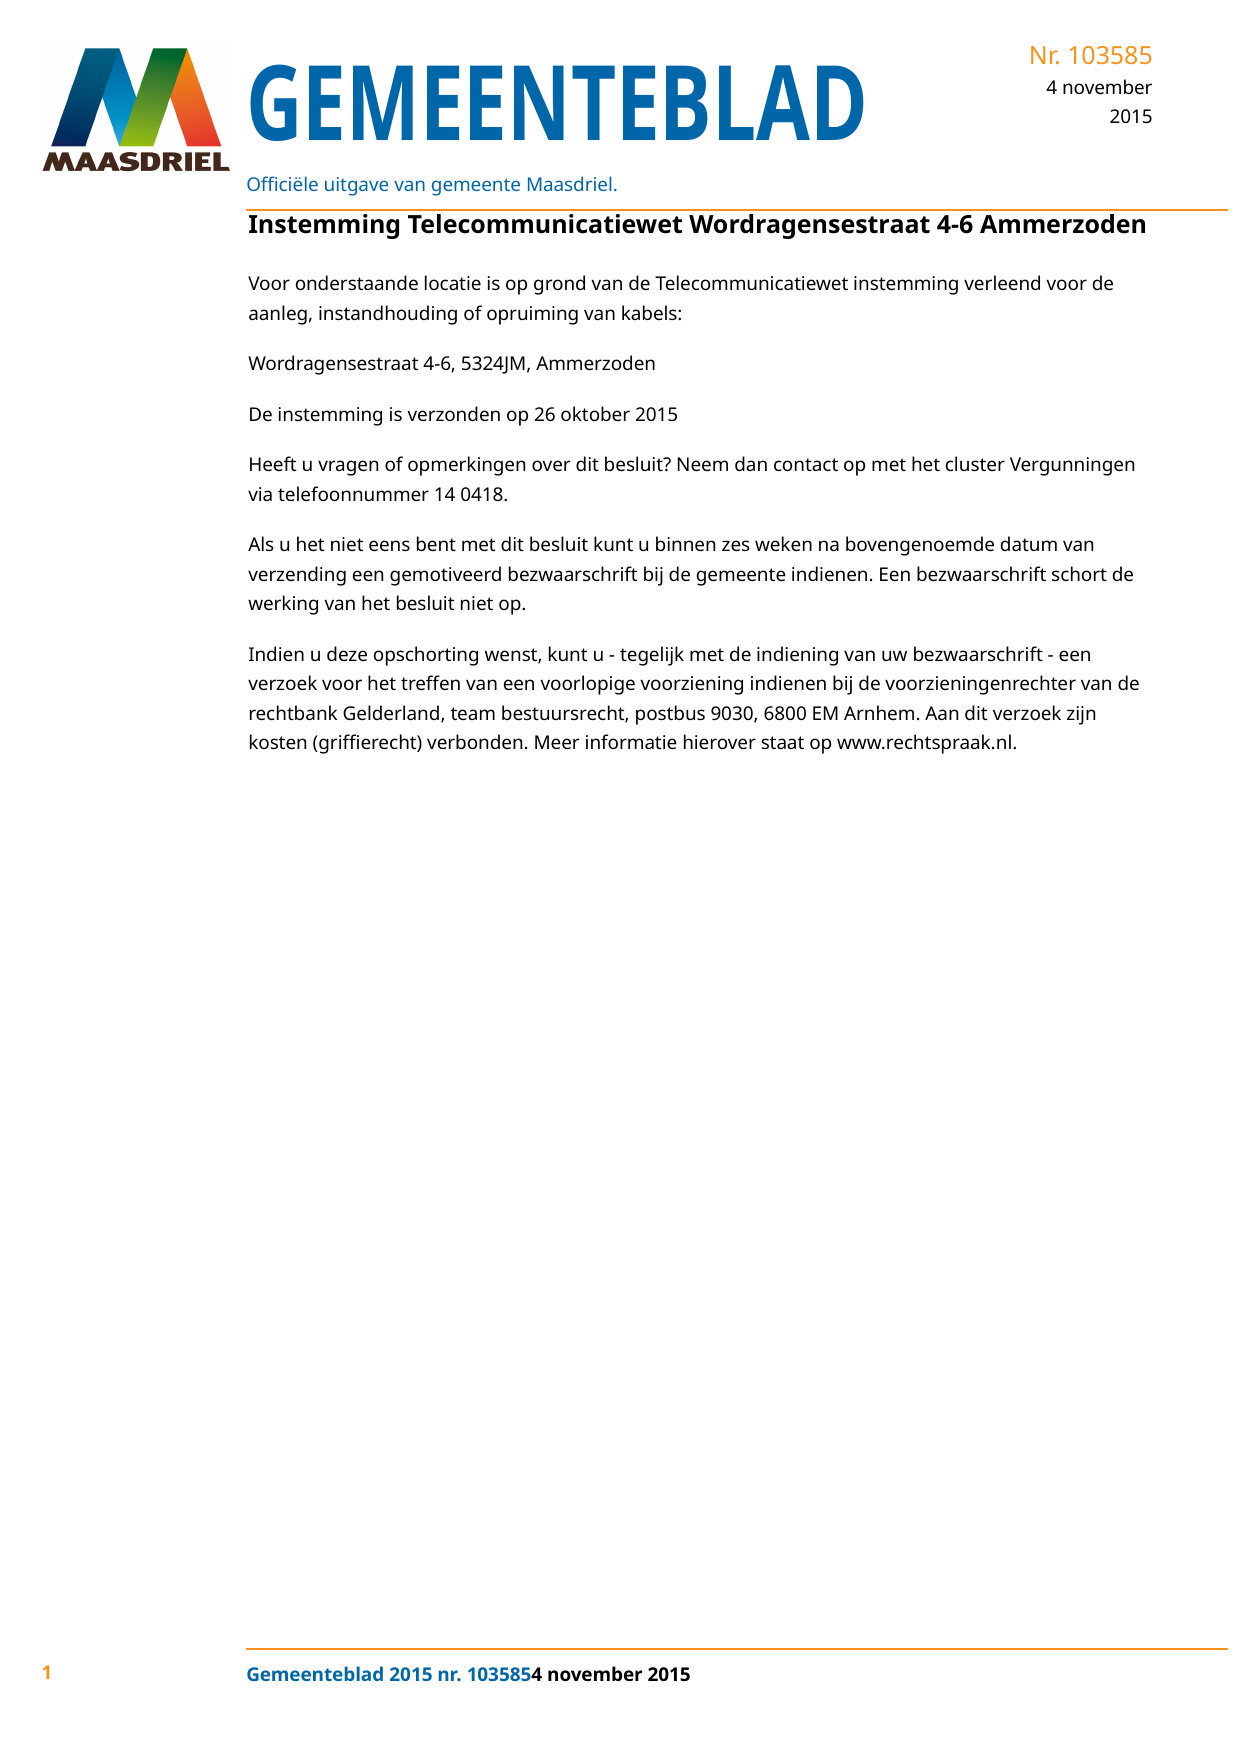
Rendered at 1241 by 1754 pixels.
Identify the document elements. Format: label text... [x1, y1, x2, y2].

text De instemming is verzonden op 26 oktober 2015 [248, 401, 1152, 426]
text Indien u deze opschorting wenst, kunt u - tegelijk met de indiening van uw bezwaarschrift - een verzoek voor het treffen van een voorlopige voorziening indienen bij de voorzieningenrechter van de rechtbank Gelderland, team bestuursrecht, postbus 9030, 6800 EM Arnhem. Aan dit verzoek zijn kosten (griffierecht) verbonden. Meer informatie hierover staat op www.rechtspraak.nl. [248, 641, 1152, 755]
picture [41, 47, 231, 172]
text Instemming Telecommunicatiewet Wordragensestraat 4-6 Ammerzoden [248, 211, 1152, 241]
text Wordragensestraat 4-6, 5324JM, Ammerzoden [248, 350, 1152, 376]
text Als u het niet eens bent met dit besluit kunt u binnen zes weken na bovengenoemde datum van verzending een gemotiveerd bezwaarschrift bij de gemeente indienen. Een bezwaarschrift schort de werking van het besluit niet op. [248, 531, 1152, 616]
text Heeft u vragen of opmerkingen over dit besluit? Neem dan contact op met het cluster Vergunningen via telefoonnummer 14 0418. [248, 451, 1152, 506]
text Voor onderstaande locatie is op grond van de Telecommunicatiewet instemming verleend voor de aanleg, instandhouding of opruiming van kabels: [248, 270, 1152, 326]
